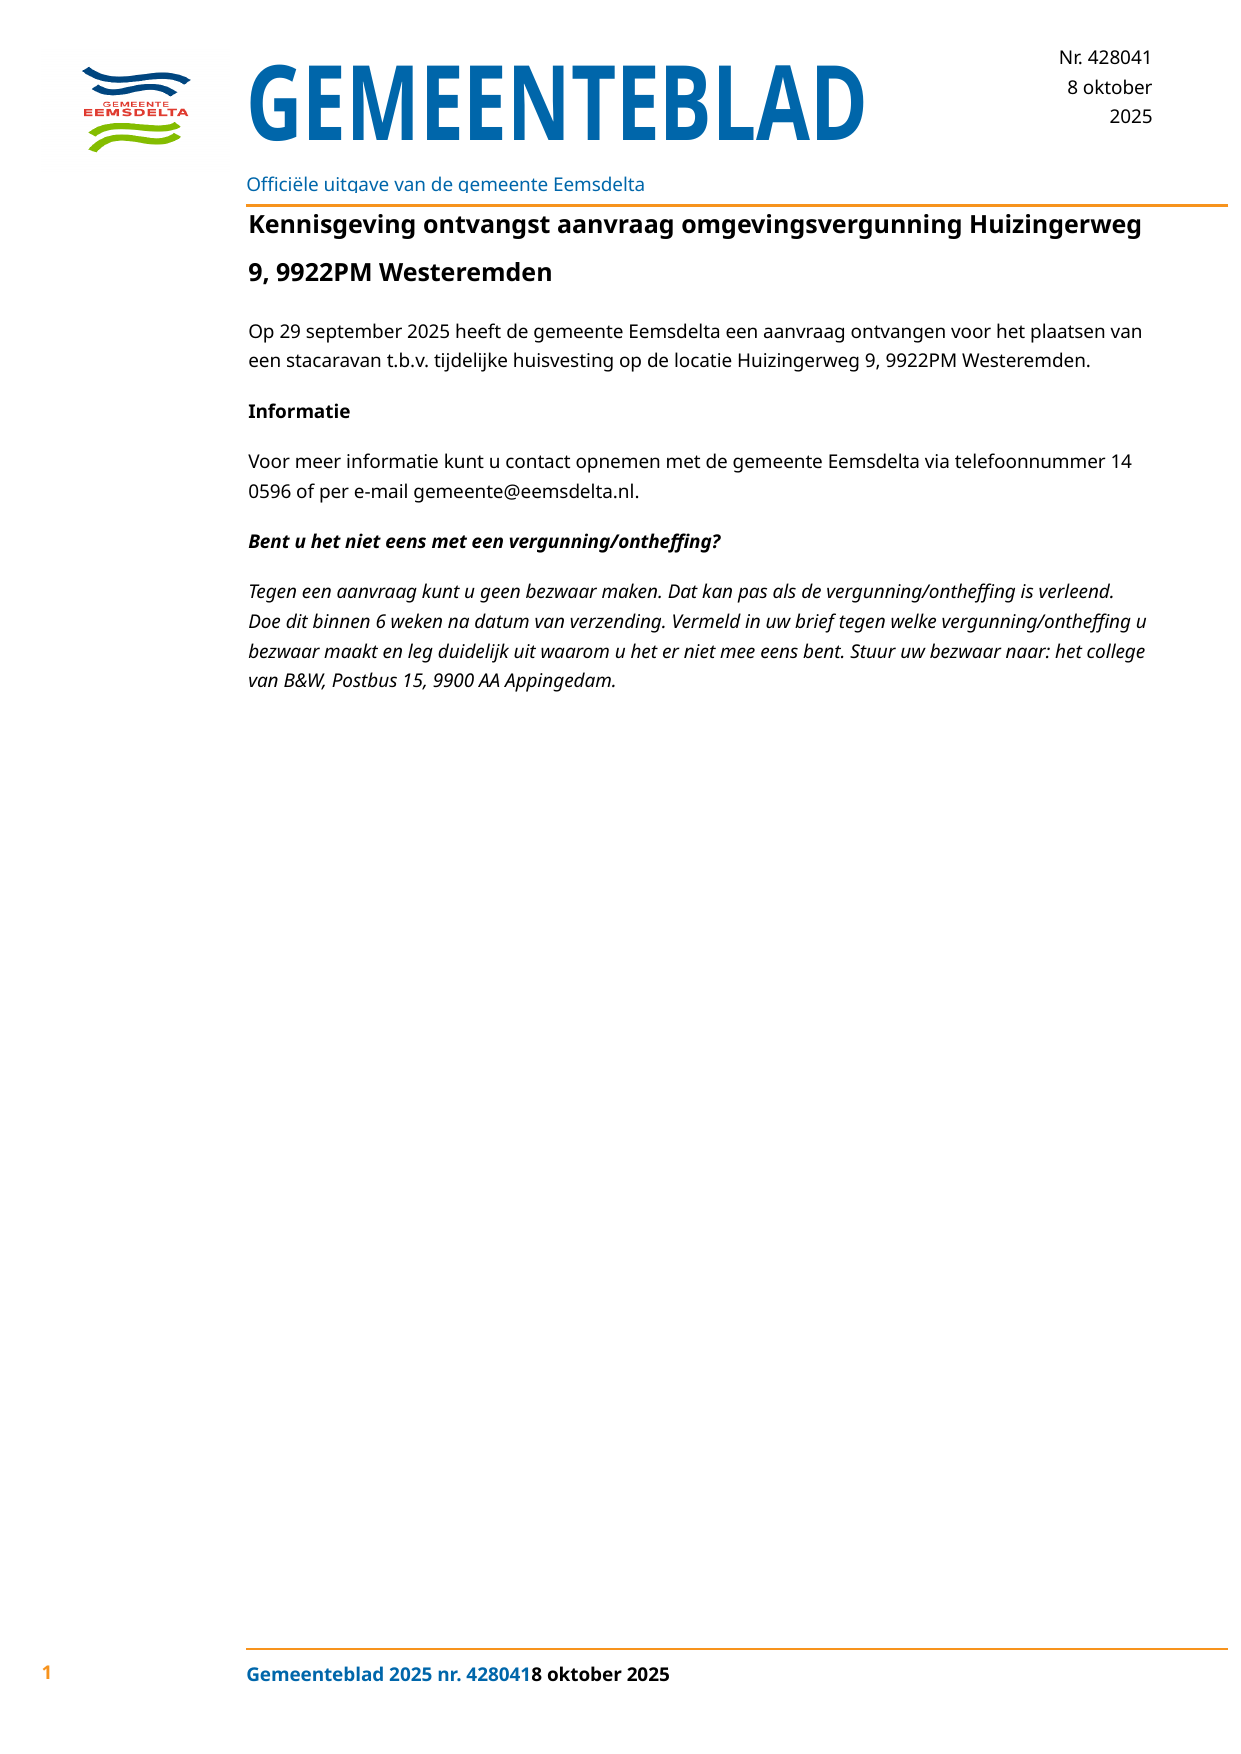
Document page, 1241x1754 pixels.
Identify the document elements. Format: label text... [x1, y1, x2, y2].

picture [41, 47, 231, 172]
text Op 29 september 2025 heeft de gemeente Eemsdelta een aanvraag ontvangen voor het plaatsen van een stacaravan t.b.v. tijdelijke huisvesting op de locatie Huizingerweg 9, 9922PM Westeremden. [248, 318, 1152, 373]
text Informatie [248, 398, 1152, 424]
text Bent u het niet eens met een vergunning/ontheffing? [248, 528, 1152, 554]
text Tegen een aanvraag kunt u geen bezwaar maken. Dat kan pas als de vergunning/ontheffing is verleend. Doe dit binnen 6 weken na datum van verzending. Vermeld in uw brief tegen welke vergunning/ontheffing u bezwaar maakt en leg duidelijk uit waarom u het er niet mee eens bent. Stuur uw bezwaar naar: het college van B&W, Postbus 15, 9900 AA Appingedam. [248, 579, 1152, 693]
text Kennisgeving ontvangst aanvraag omgevingsvergunning Huizingerweg 9, 9922PM Westeremden [248, 207, 1152, 288]
text Voor meer informatie kunt u contact opnemen met de gemeente Eemsdelta via telefoonnummer 14 0596 of per e-mail gemeente@eemsdelta.nl. [248, 448, 1152, 504]
